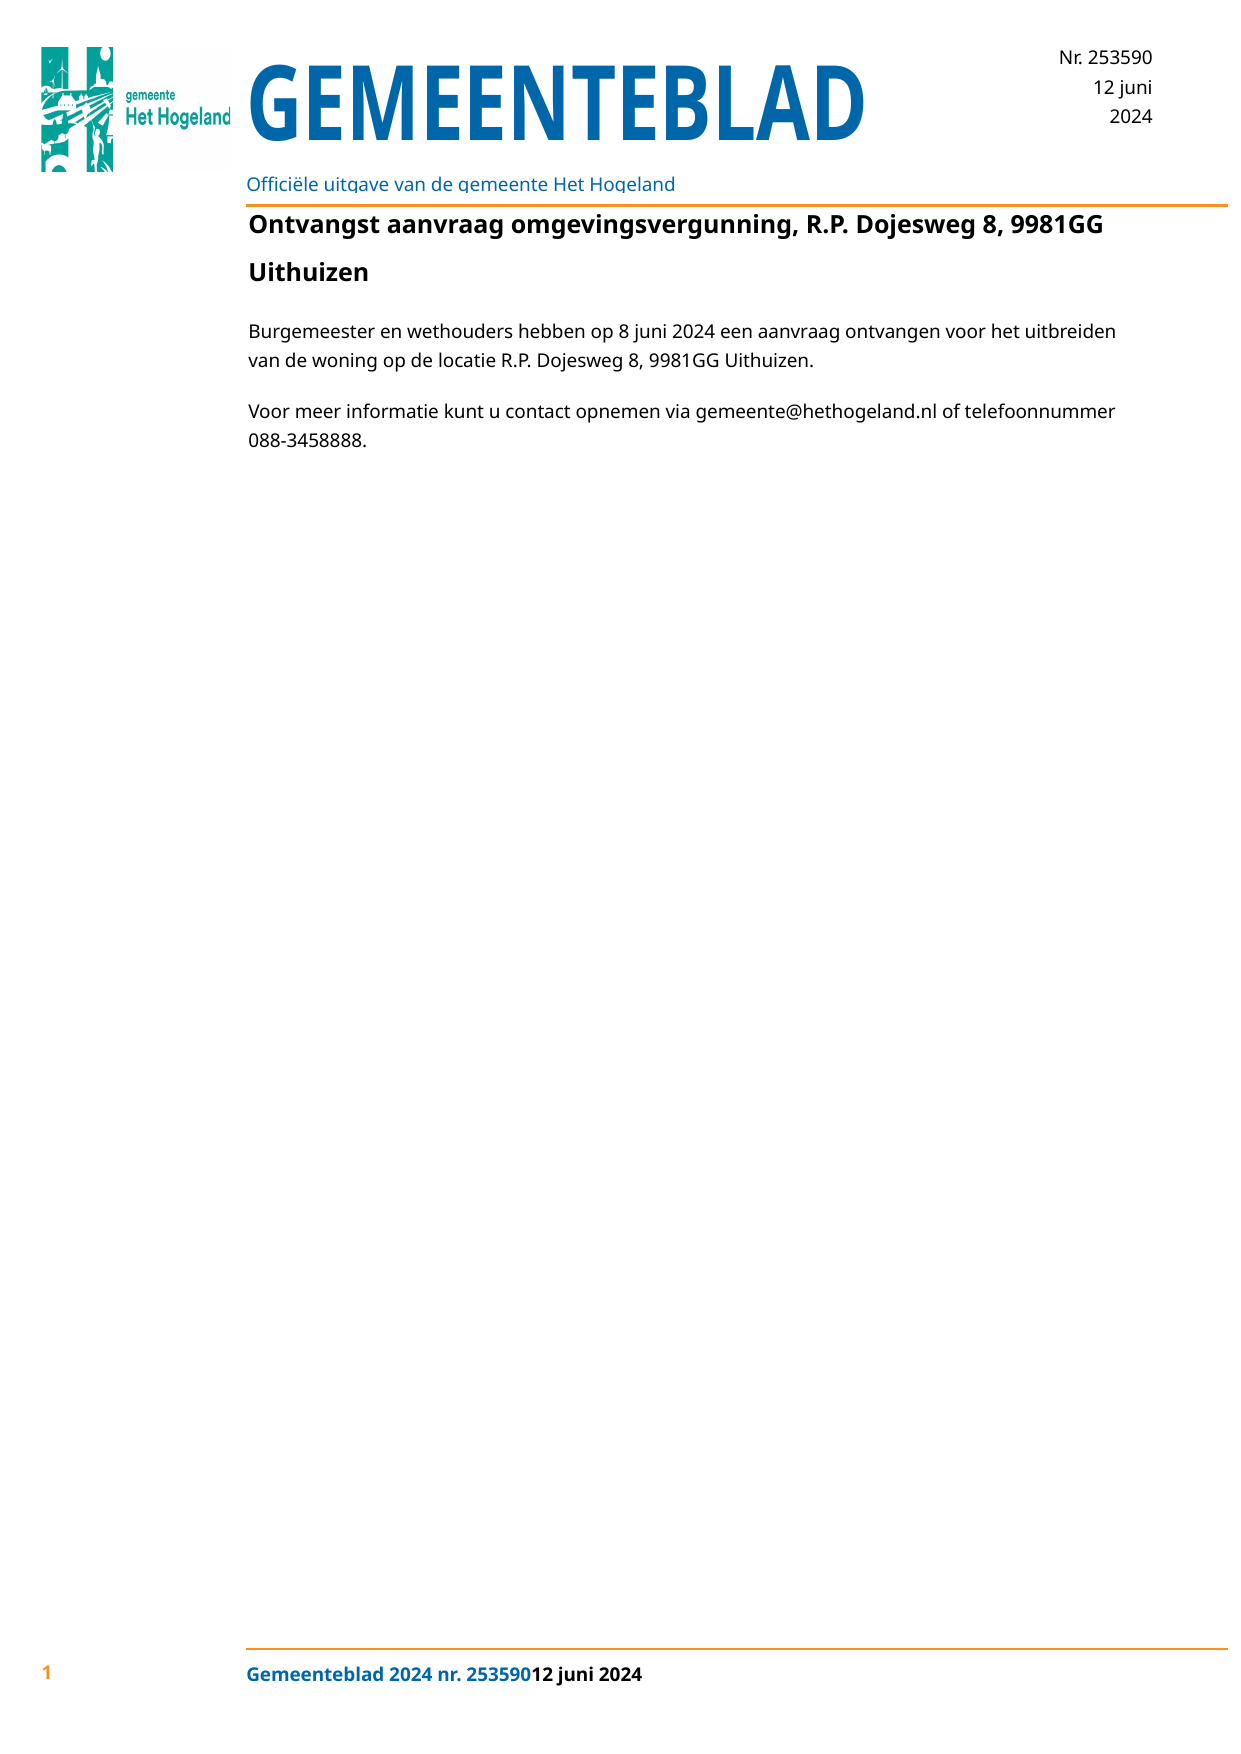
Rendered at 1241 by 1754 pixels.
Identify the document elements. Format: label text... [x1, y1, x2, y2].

text Ontvangst aanvraag omgevingsvergunning, R.P. Dojesweg 8, 9981GG Uithuizen [248, 207, 1152, 288]
text Burgemeester en wethouders hebben op 8 juni 2024 een aanvraag ontvangen voor het uitbreiden van de woning op de locatie R.P. Dojesweg 8, 9981GG Uithuizen. [248, 318, 1152, 373]
text Voor meer informatie kunt u contact opnemen via gemeente@hethogeland.nl of telefoonnummer 088-3458888. [248, 398, 1152, 453]
picture [41, 47, 231, 172]
